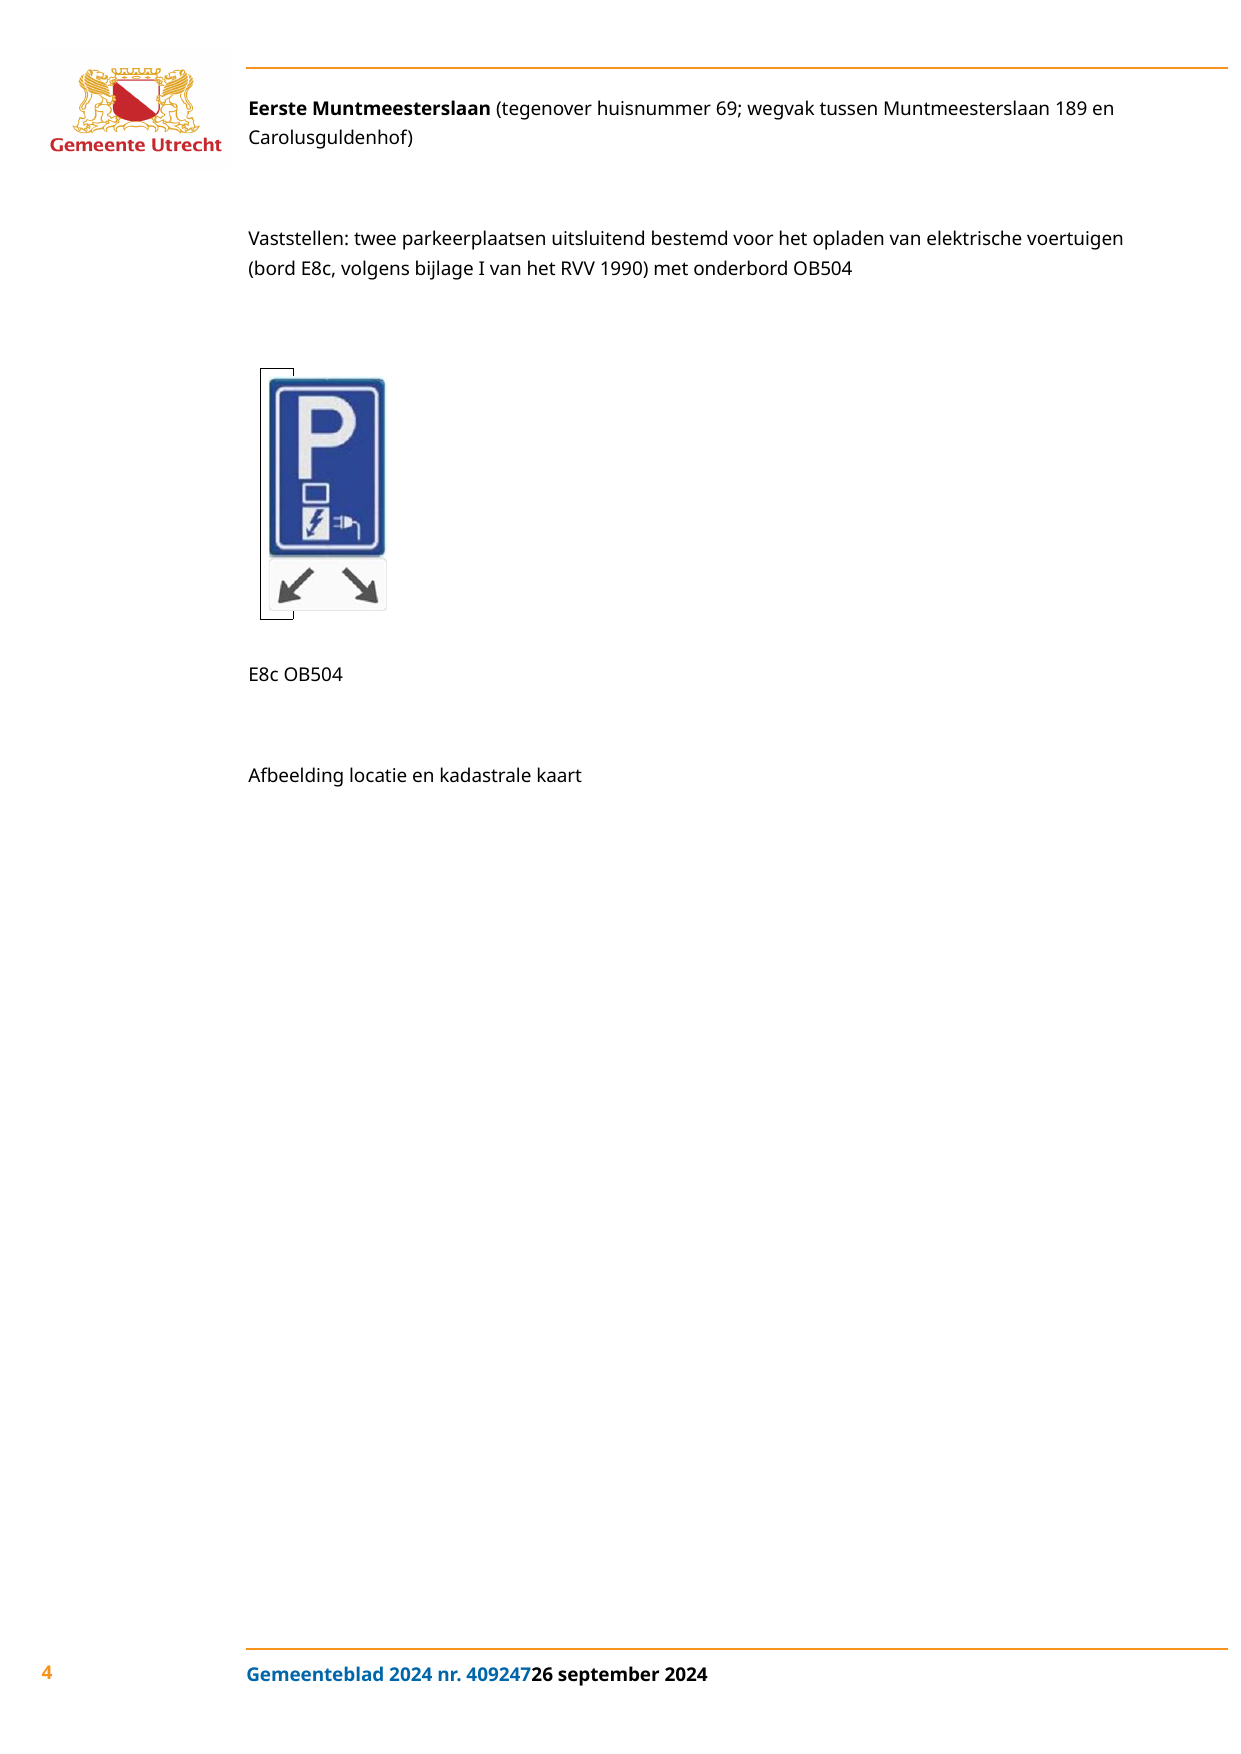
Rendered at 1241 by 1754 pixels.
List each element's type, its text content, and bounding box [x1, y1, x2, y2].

picture [268, 376, 387, 611]
text Afbeelding locatie en kadastrale kaart [248, 762, 1152, 788]
text E8c OB504 [248, 661, 1152, 687]
text Eerste Muntmeesterslaan (tegenover huisnummer 69; wegvak tussen Muntmeesterslaan 189 en Carolusguldenhof) [248, 95, 1152, 150]
picture [41, 47, 231, 172]
text Vaststellen: twee parkeerplaatsen uitsluitend bestemd voor het opladen van elektrische voertuigen (bord E8c, volgens bijlage I van het RVV 1990) met onderbord OB504 [248, 225, 1152, 281]
